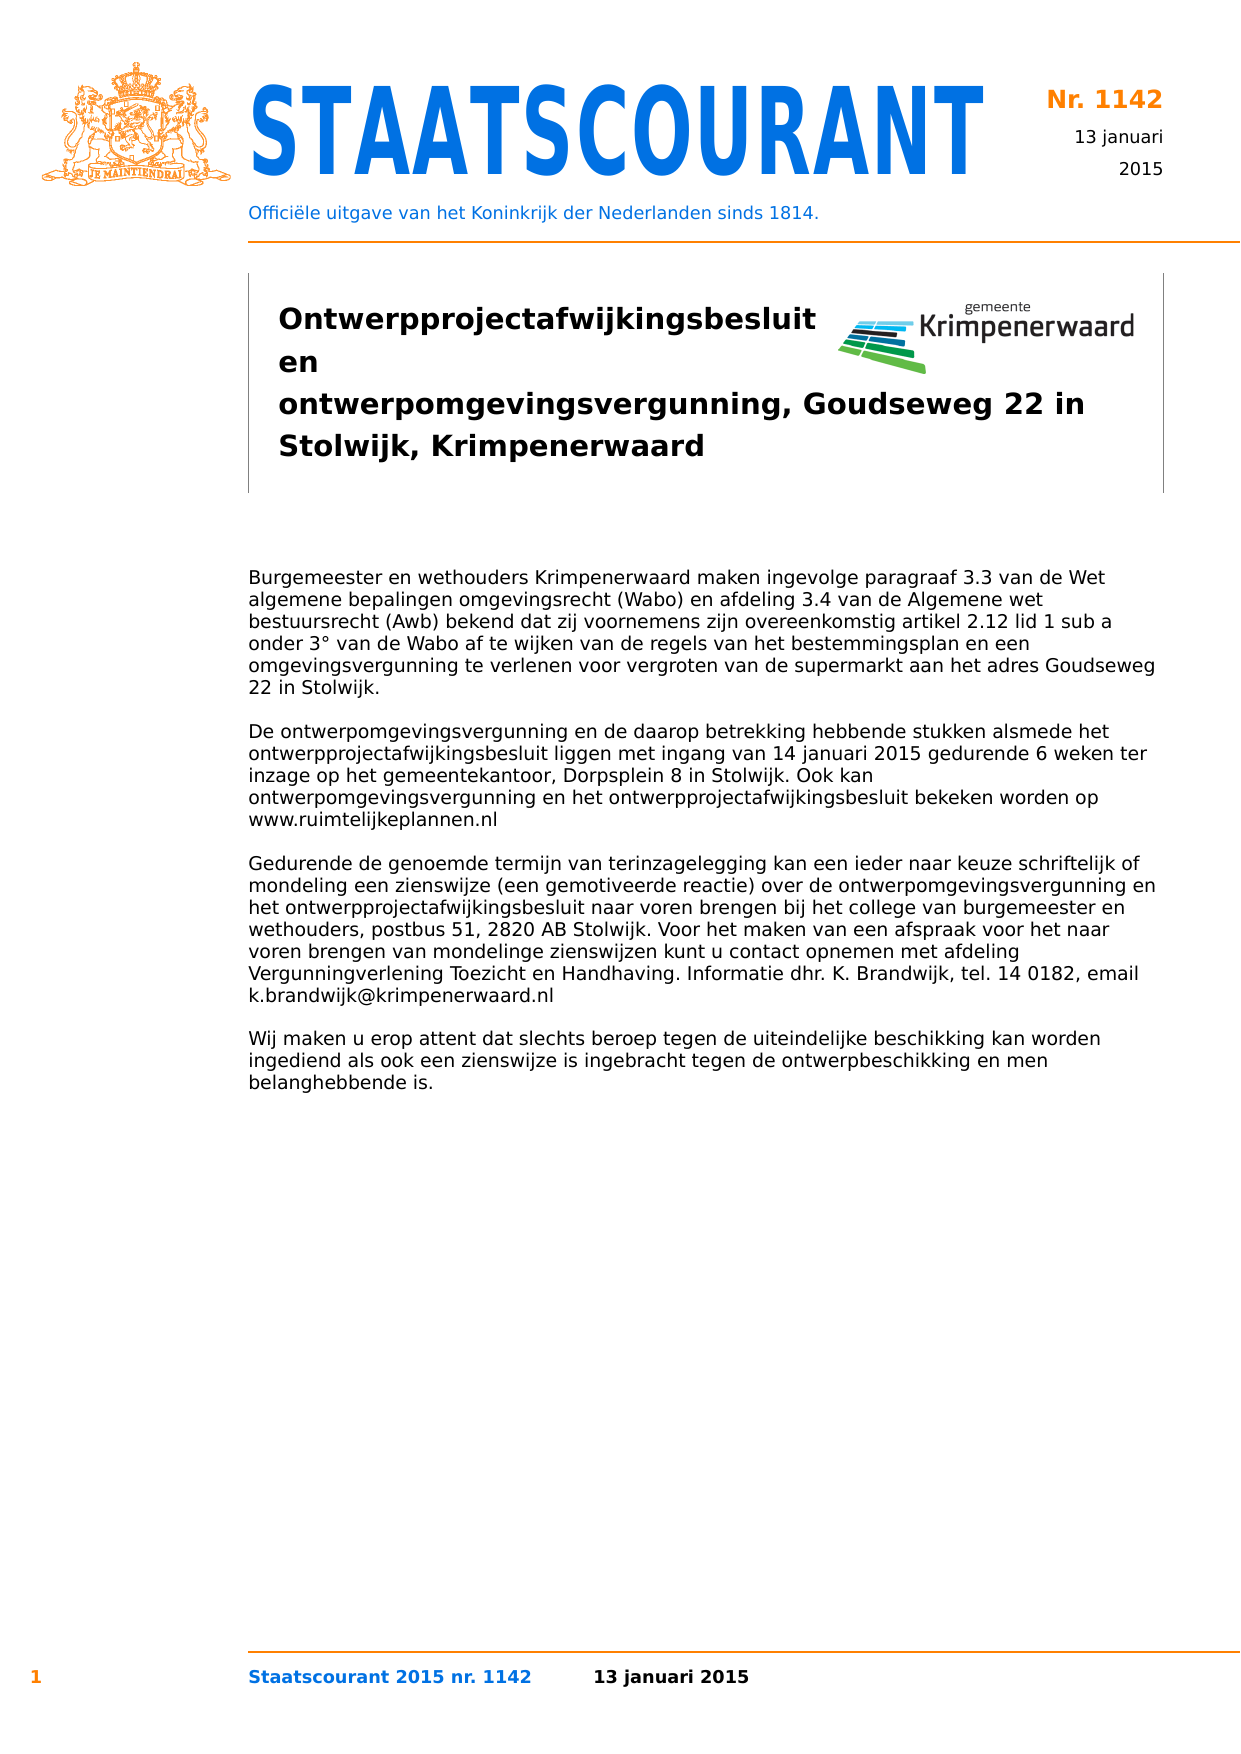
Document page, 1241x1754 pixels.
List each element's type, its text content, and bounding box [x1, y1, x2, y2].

picture [838, 302, 1134, 374]
text Gedurende de genoemde termijn van terinzagelegging kan een ieder naar keuze schriftelijk of mondeling een zienswijze (een gemotiveerde reactie) over de ontwerpomgevingsvergunning en het ontwerpprojectafwijkingsbesluit naar voren brengen bij het college van burgemeester en wethouders, postbus 51, 2820 AB Stolwijk. Voor het maken van een afspraak voor het naar voren brengen van mondelinge zienswijzen kunt u contact opnemen met afdeling Vergunningverlening Toezicht en Handhaving. Informatie dhr. K. Brandwijk, tel. 14 0182, email k.brandwijk@krimpenerwaard.nl [248, 853, 1163, 1006]
table_header [25, 62, 248, 241]
picture [41, 62, 231, 186]
table_cell 2015 [998, 153, 1240, 203]
text Wij maken u erop attent dat slechts beroep tegen de uiteindelijke beschikking kan worden ingediend als ook een zienswijze is ingebracht tegen de ontwerpbeschikking en men belanghebbende is. [248, 1028, 1163, 1094]
text De ontwerpomgevingsvergunning en de daarop betrekking hebbende stukken alsmede het ontwerpprojectafwijkingsbesluit liggen met ingang van 14 januari 2015 gedurende 6 weken ter inzage op het gemeentekantoor, Dorpsplein 8 in Stolwijk. Ook kan ontwerpomgevingsvergunning en het ontwerpprojectafwijkingsbesluit bekeken worden op www.ruimtelijkeplannen.nl [248, 721, 1163, 831]
table_header STAATSCOURANT [248, 62, 998, 203]
text Burgemeester en wethouders Krimpenerwaard maken ingevolge paragraaf 3.3 van de Wet algemene bepalingen omgevingsrecht (Wabo) en afdeling 3.4 van de Algemene wet bestuursrecht (Awb) bekend dat zij voornemens zijn overeenkomstig artikel 2.12 lid 1 sub a onder 3° van de Wabo af te wijken van de regels van het bestemmingsplan en een omgevingsvergunning te verlenen voor vergroten van de supermarkt aan het adres Goudseweg 22 in Stolwijk. [248, 567, 1163, 699]
subtitle Ontwerpprojectafwijkingsbesluit en ontwerpomgevingsvergunning, Goudseweg 22 in Stolwijk, Krimpenerwaard [249, 273, 1163, 493]
table_cell Officiële uitgave van het Koninkrijk der Nederlanden sinds 1814. [248, 203, 1240, 241]
table_cell 13 januari [998, 121, 1240, 153]
table_header Nr. 1142 [998, 62, 1240, 121]
